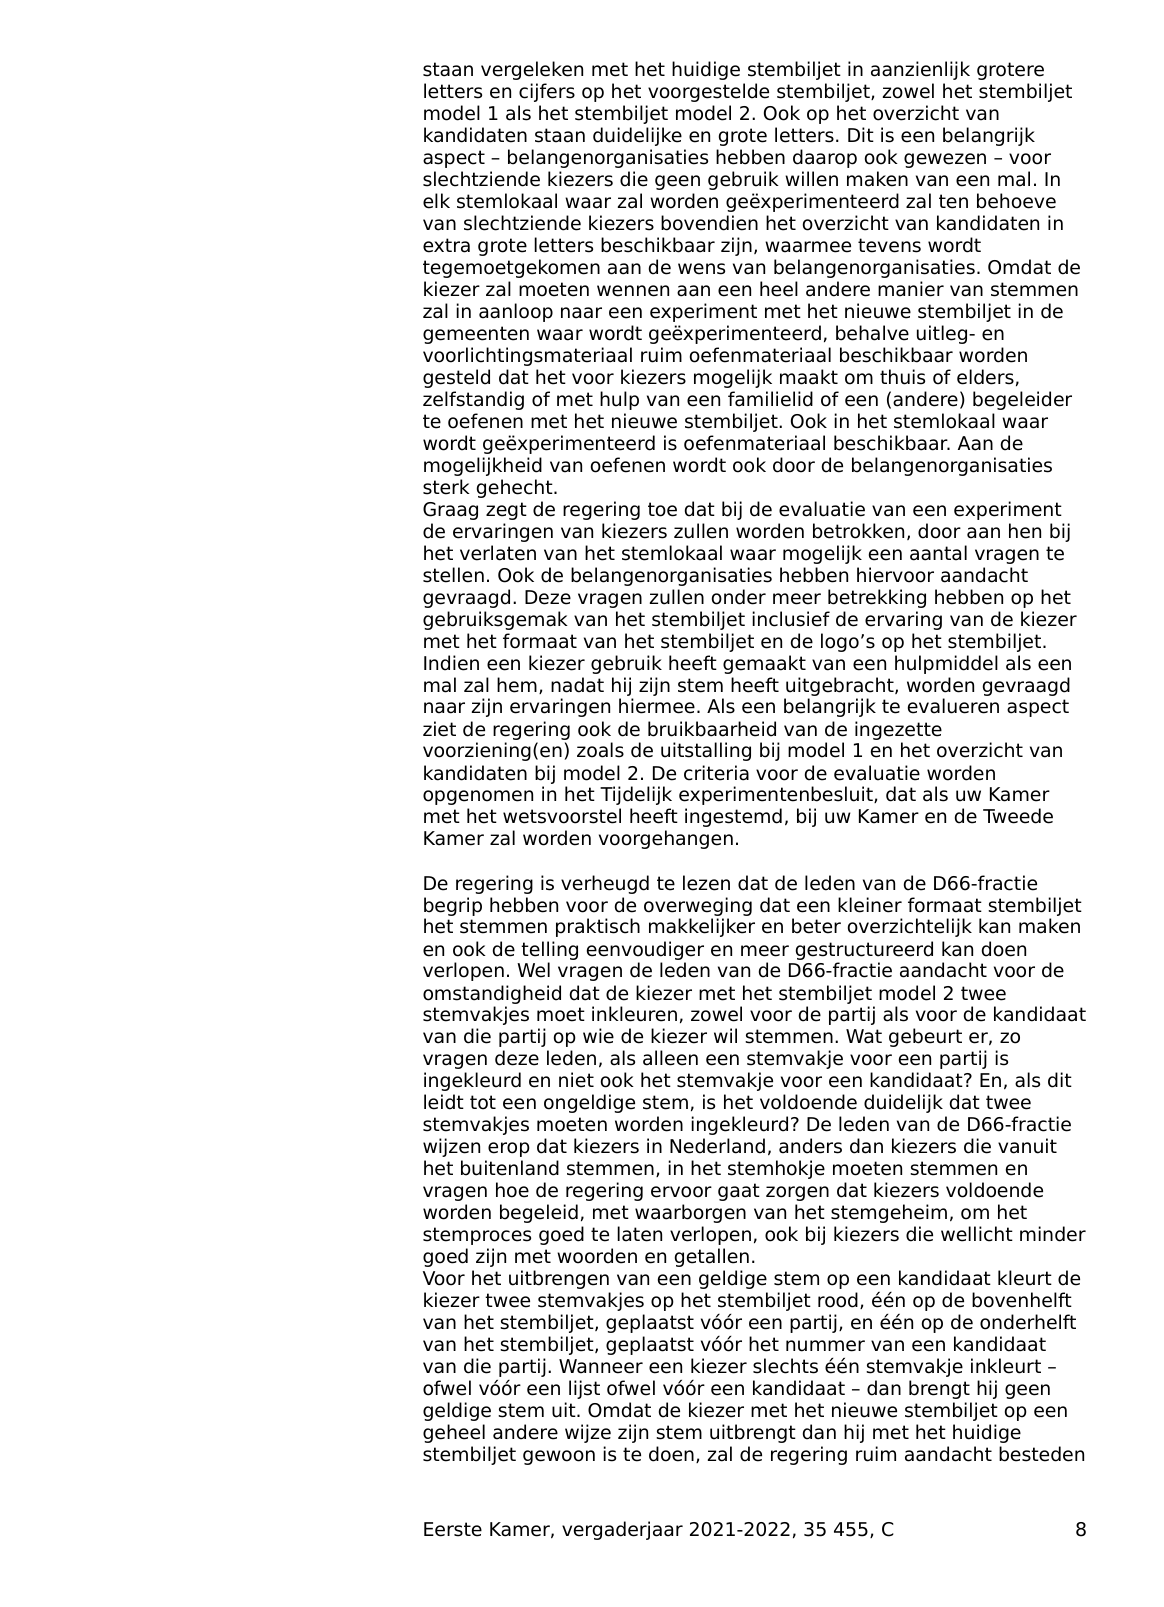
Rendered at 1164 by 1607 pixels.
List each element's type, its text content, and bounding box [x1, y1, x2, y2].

text staan vergeleken met het huidige stembiljet in aanzienlijk grotere letters en cijfers op het voorgestelde stembiljet, zowel het stembiljet model 1 als het stembiljet model 2. Ook op het overzicht van kandidaten staan duidelijke en grote letters. Dit is een belangrijk aspect – belangenorganisaties hebben daarop ook gewezen – voor slechtziende kiezers die geen gebruik willen maken van een mal. In elk stemlokaal waar zal worden geëxperimenteerd zal ten behoeve van slechtziende kiezers bovendien het overzicht van kandidaten in extra grote letters beschikbaar zijn, waarmee tevens wordt tegemoetgekomen aan de wens van belangenorganisaties. Omdat de kiezer zal moeten wennen aan een heel andere manier van stemmen zal in aanloop naar een experiment met het nieuwe stembiljet in de gemeenten waar wordt geëxperimenteerd, behalve uitleg- en voorlichtingsmateriaal ruim oefenmateriaal beschikbaar worden gesteld dat het voor kiezers mogelijk maakt om thuis of elders, zelfstandig of met hulp van een familielid of een (andere) begeleider te oefenen met het nieuwe stembiljet. Ook in het stemlokaal waar wordt geëxperimenteerd is oefenmateriaal beschikbaar. Aan de mogelijkheid van oefenen wordt ook door de belangenorganisaties sterk gehecht. [422, 59, 1087, 499]
text Graag zegt de regering toe dat bij de evaluatie van een experiment de ervaringen van kiezers zullen worden betrokken, door aan hen bij het verlaten van het stemlokaal waar mogelijk een aantal vragen te stellen. Ook de belangenorganisaties hebben hiervoor aandacht gevraagd. Deze vragen zullen onder meer betrekking hebben op het gebruiksgemak van het stembiljet inclusief de ervaring van de kiezer met het formaat van het stembiljet en de logo’s op het stembiljet. Indien een kiezer gebruik heeft gemaakt van een hulpmiddel als een mal zal hem, nadat hij zijn stem heeft uitgebracht, worden gevraagd naar zijn ervaringen hiermee. Als een belangrijk te evalueren aspect ziet de regering ook de bruikbaarheid van de ingezette voorziening(en) zoals de uitstalling bij model 1 en het overzicht van kandidaten bij model 2. De criteria voor de evaluatie worden opgenomen in het Tijdelijk experimentenbesluit, dat als uw Kamer met het wetsvoorstel heeft ingestemd, bij uw Kamer en de Tweede Kamer zal worden voorgehangen. [422, 499, 1087, 850]
text De regering is verheugd te lezen dat de leden van de D66-fractie begrip hebben voor de overweging dat een kleiner formaat stembiljet het stemmen praktisch makkelijker en beter overzichtelijk kan maken en ook de telling eenvoudiger en meer gestructureerd kan doen verlopen. Wel vragen de leden van de D66-fractie aandacht voor de omstandigheid dat de kiezer met het stembiljet model 2 twee stemvakjes moet inkleuren, zowel voor de partij als voor de kandidaat van die partij op wie de kiezer wil stemmen. Wat gebeurt er, zo vragen deze leden, als alleen een stemvakje voor een partij is ingekleurd en niet ook het stemvakje voor een kandidaat? En, als dit leidt tot een ongeldige stem, is het voldoende duidelijk dat twee stemvakjes moeten worden ingekleurd? De leden van de D66-fractie wijzen erop dat kiezers in Nederland, anders dan kiezers die vanuit het buitenland stemmen, in het stemhokje moeten stemmen en vragen hoe de regering ervoor gaat zorgen dat kiezers voldoende worden begeleid, met waarborgen van het stemgeheim, om het stemproces goed te laten verlopen, ook bij kiezers die wellicht minder goed zijn met woorden en getallen. [422, 872, 1087, 1268]
text Voor het uitbrengen van een geldige stem op een kandidaat kleurt de kiezer twee stemvakjes op het stembiljet rood, één op de bovenhelft van het stembiljet, geplaatst vóór een partij, en één op de onderhelft van het stembiljet, geplaatst vóór het nummer van een kandidaat van die partij. Wanneer een kiezer slechts één stemvakje inkleurt – ofwel vóór een lijst ofwel vóór een kandidaat – dan brengt hij geen geldige stem uit. Omdat de kiezer met het nieuwe stembiljet op een geheel andere wijze zijn stem uitbrengt dan hij met het huidige stembiljet gewoon is te doen, zal de regering ruim aandacht besteden [422, 1268, 1087, 1466]
